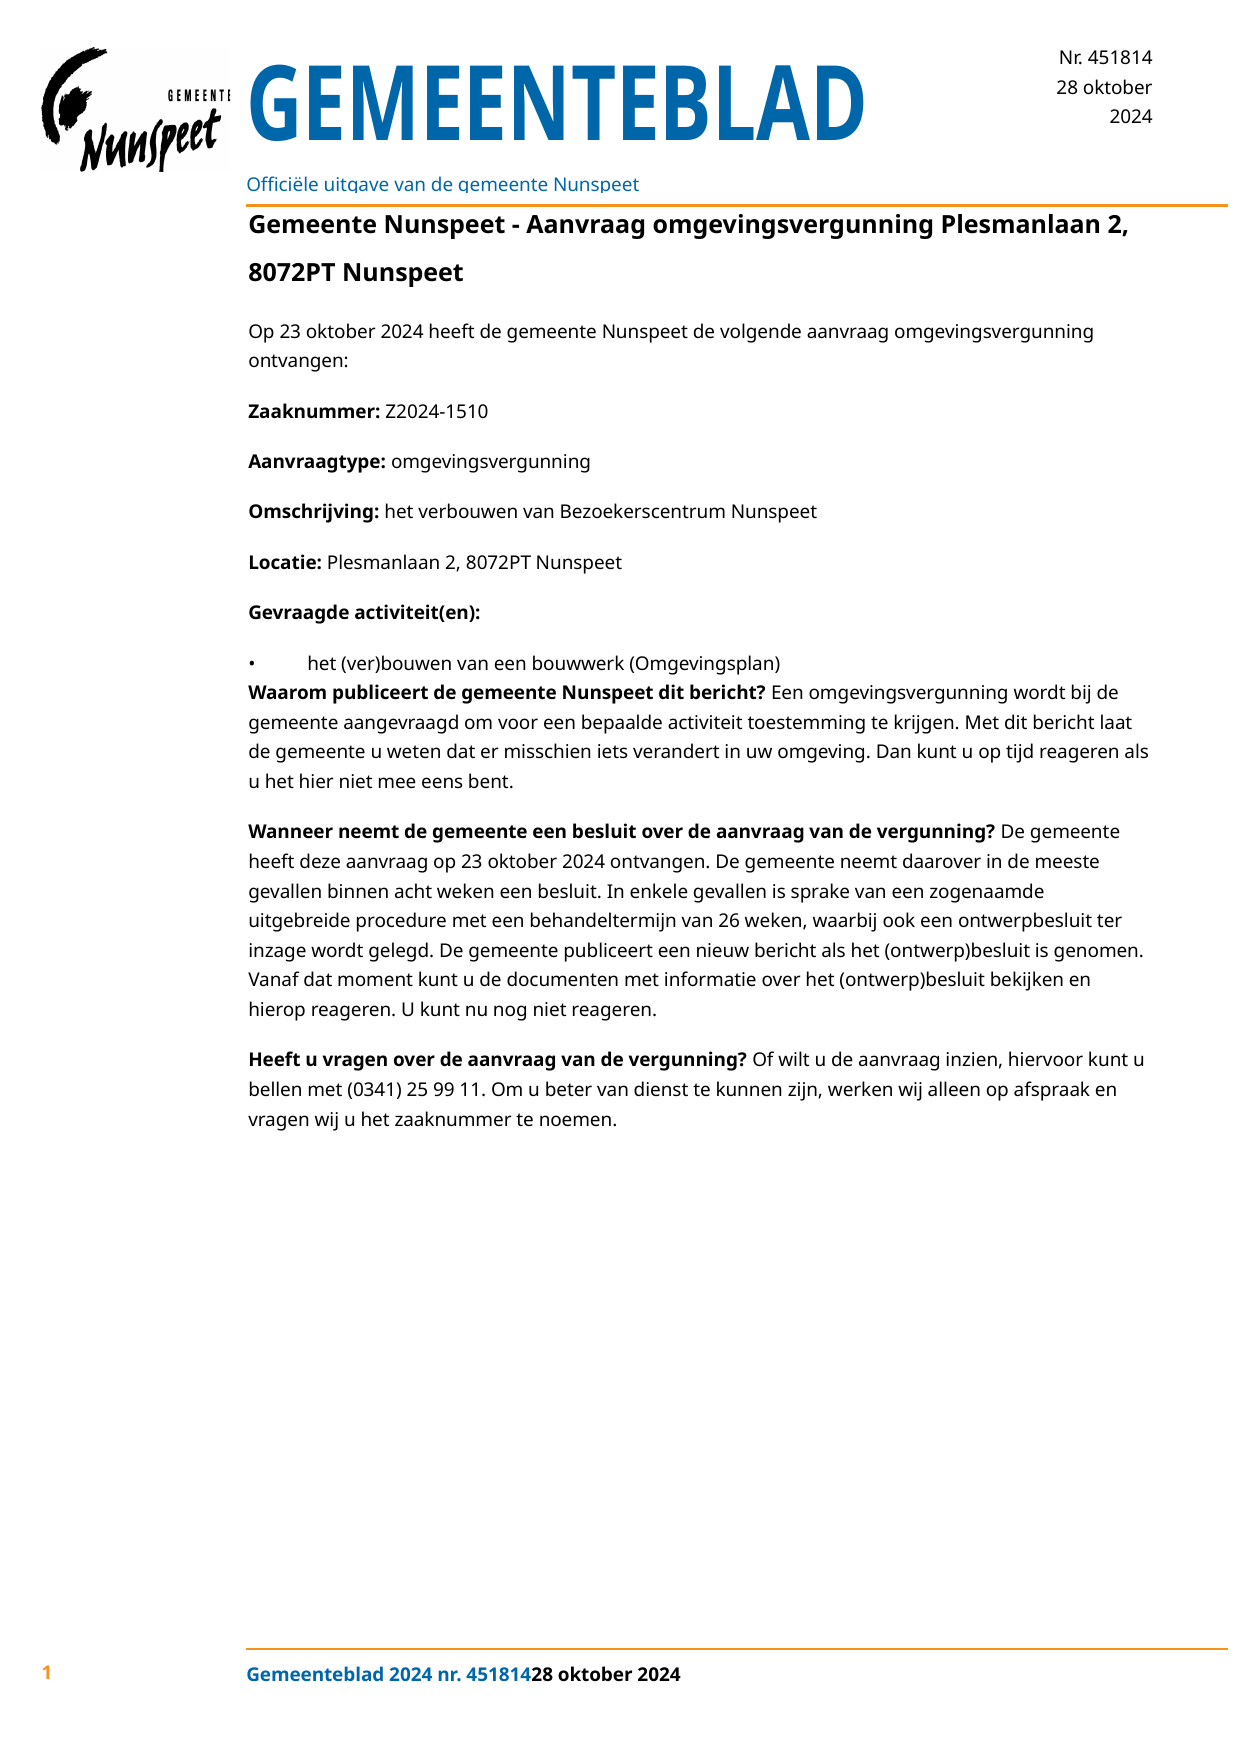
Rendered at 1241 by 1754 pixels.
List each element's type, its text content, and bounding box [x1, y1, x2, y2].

text Locatie: Plesmanlaan 2, 8072PT Nunspeet [248, 549, 1152, 575]
text Gevraagde activiteit(en): [248, 599, 1152, 625]
text Aanvraagtype: omgevingsvergunning [248, 448, 1152, 474]
text Waarom publiceert de gemeente Nunspeet dit bericht? Een omgevingsvergunning wordt bij de gemeente aangevraagd om voor een bepaalde activiteit toestemming te krijgen. Met dit bericht laat de gemeente u weten dat er misschien iets verandert in uw omgeving. Dan kunt u op tijd reageren als u het hier niet mee eens bent. [248, 679, 1152, 794]
picture [41, 47, 231, 172]
text Heeft u vragen over de aanvraag van de vergunning? Of wilt u de aanvraag inzien, hiervoor kunt u bellen met (0341) 25 99 11. Om u beter van dienst te kunnen zijn, werken wij alleen op afspraak en vragen wij u het zaaknummer te noemen. [248, 1047, 1152, 1132]
text Wanneer neemt de gemeente een besluit over de aanvraag van de vergunning? De gemeente heeft deze aanvraag op 23 oktober 2024 ontvangen. De gemeente neemt daarover in de meeste gevallen binnen acht weken een besluit. In enkele gevallen is sprake van een zogenaamde uitgebreide procedure met een behandeltermijn van 26 weken, waarbij ook een ontwerpbesluit ter inzage wordt gelegd. De gemeente publiceert een nieuw bericht als het (ontwerp)besluit is genomen. Vanaf dat moment kunt u de documenten met informatie over het (ontwerp)besluit bekijken en hierop reageren. U kunt nu nog niet reageren. [248, 819, 1152, 1022]
text Zaaknummer: Z2024-1510 [248, 398, 1152, 424]
text Op 23 oktober 2024 heeft de gemeente Nunspeet de volgende aanvraag omgevingsvergunning ontvangen: [248, 318, 1152, 373]
list het (ver)bouwen van een bouwwerk (Omgevingsplan) [248, 650, 1152, 676]
text Gemeente Nunspeet - Aanvraag omgevingsvergunning Plesmanlaan 2, 8072PT Nunspeet [248, 207, 1152, 288]
text Omschrijving: het verbouwen van Bezoekerscentrum Nunspeet [248, 499, 1152, 524]
